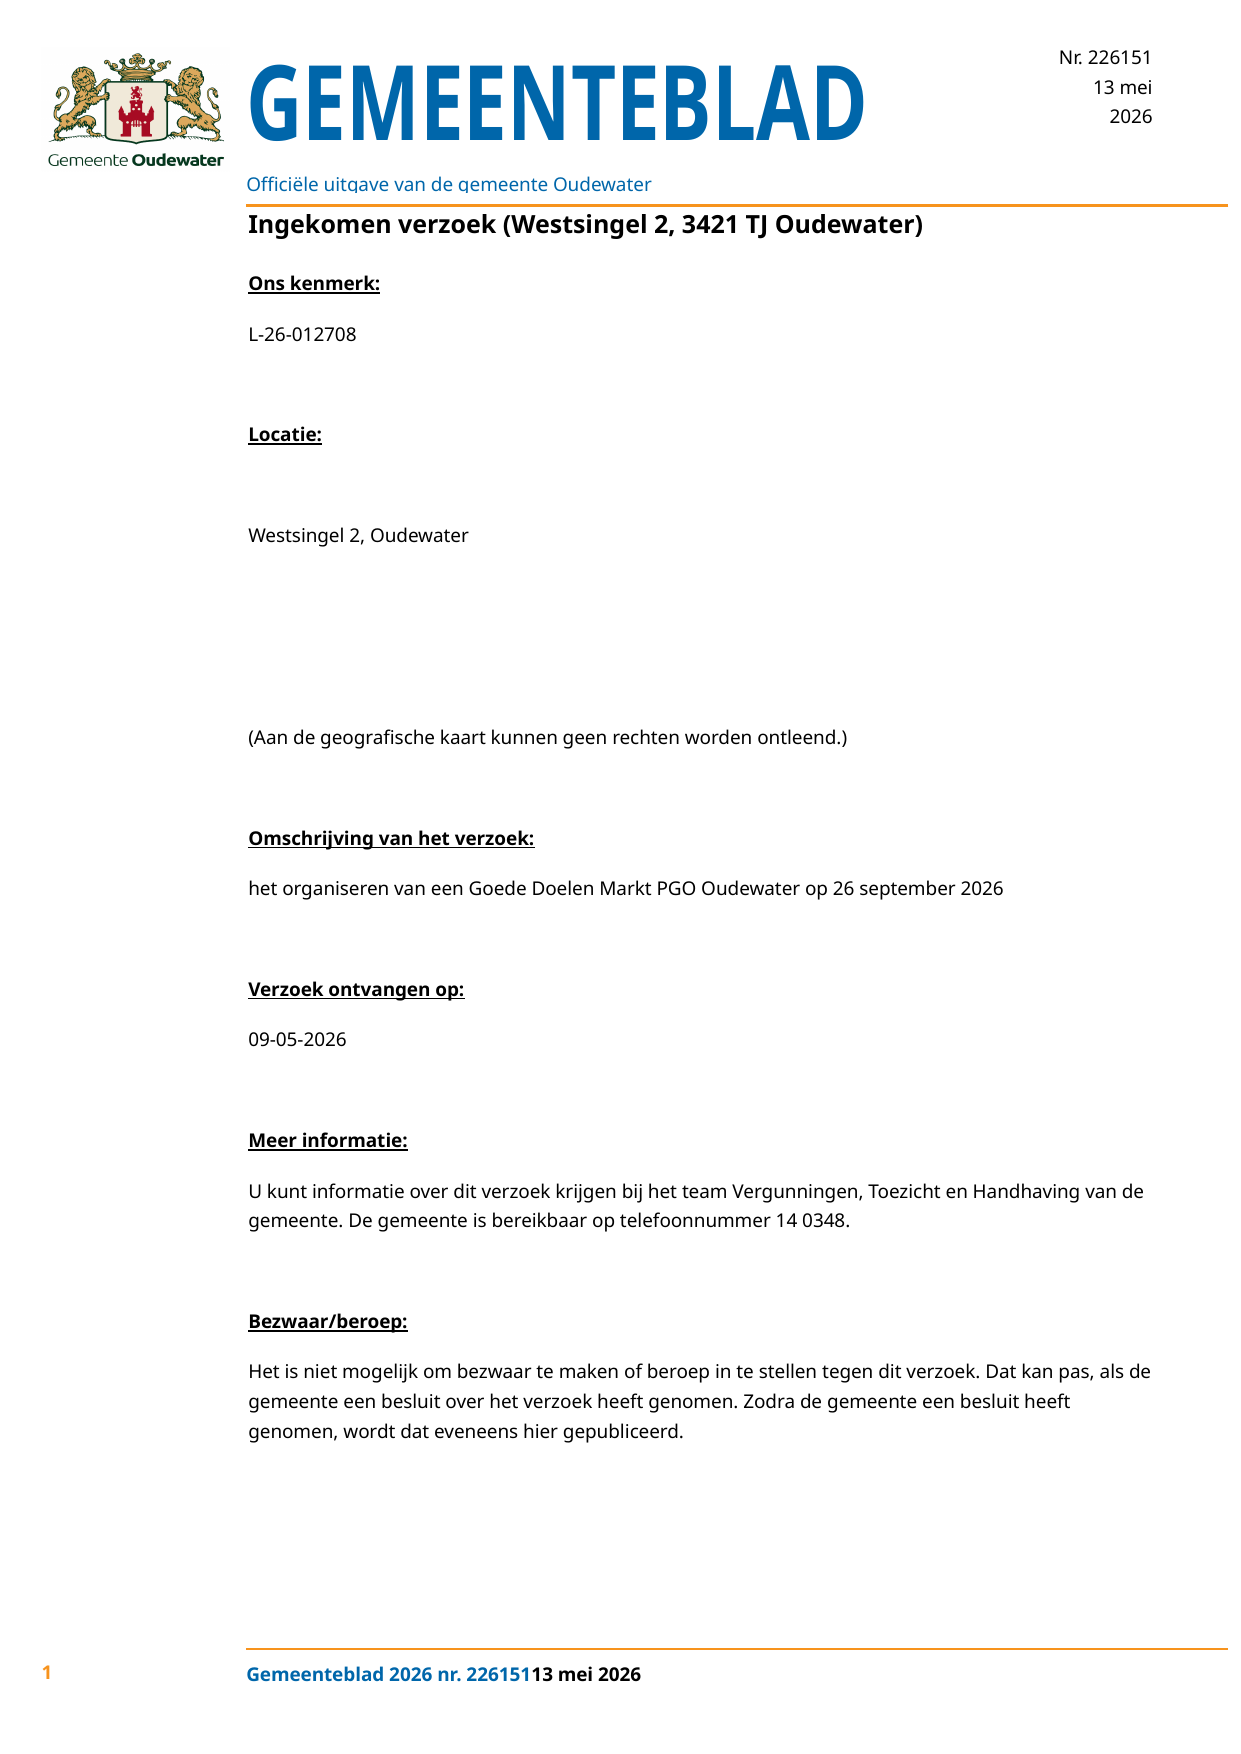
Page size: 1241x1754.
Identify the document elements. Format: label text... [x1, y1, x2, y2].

text het organiseren van een Goede Doelen Markt PGO Oudewater op 26 september 2026 [248, 875, 1152, 901]
text Meer informatie: [248, 1127, 1152, 1153]
text Locatie: [248, 422, 1152, 447]
text (Aan de geografische kaart kunnen geen rechten worden ontleend.) [248, 724, 1152, 750]
text 09-05-2026 [248, 1027, 1152, 1052]
text L-26-012708 [248, 321, 1152, 346]
text Verzoek ontvangen op: [248, 976, 1152, 1002]
text Westsingel 2, Oudewater [248, 522, 1152, 548]
text U kunt informatie over dit verzoek krijgen bij het team Vergunningen, Toezicht en Handhaving van de gemeente. De gemeente is bereikbaar op telefoonnummer 14 0348. [248, 1178, 1152, 1233]
text Ingekomen verzoek (Westsingel 2, 3421 TJ Oudewater) [248, 207, 1152, 241]
picture [41, 47, 231, 172]
text Ons kenmerk: [248, 270, 1152, 296]
text Het is niet mogelijk om bezwaar te maken of beroep in te stellen tegen dit verzoek. Dat kan pas, als de gemeente een besluit over het verzoek heeft genomen. Zodra de gemeente een besluit heeft genomen, wordt dat eveneens hier gepubliceerd. [248, 1359, 1152, 1443]
text Bezwaar/beroep: [248, 1308, 1152, 1334]
text Omschrijving van het verzoek: [248, 825, 1152, 851]
